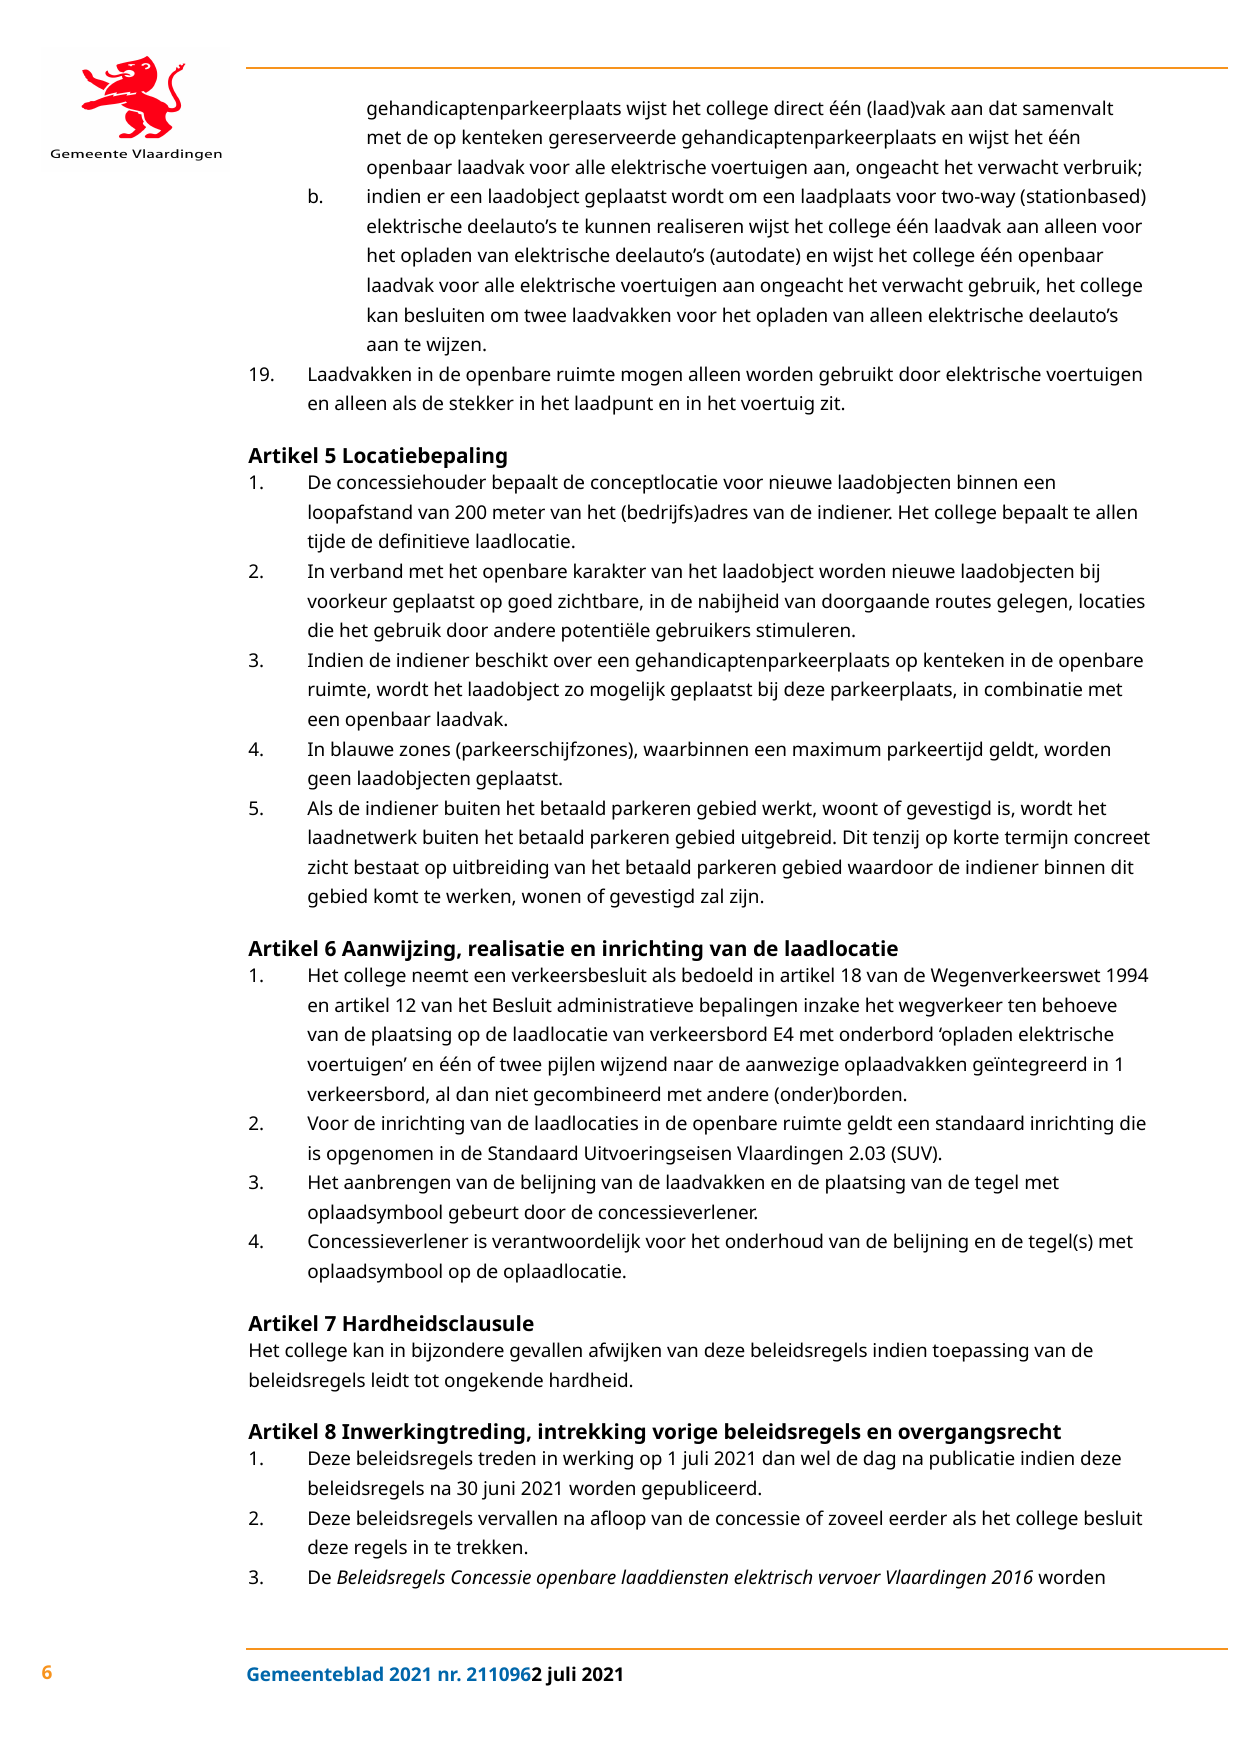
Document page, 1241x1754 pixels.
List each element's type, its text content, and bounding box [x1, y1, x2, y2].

text Artikel 6 Aanwijzing, realisatie en inrichting van de laadlocatie [248, 934, 1152, 962]
list gehandicaptenparkeerplaats wijst het college direct één (laad)vak aan dat samenvalt met de op kenteken gereserveerde gehandicaptenparkeerplaats en wijst het één openbaar laadvak voor alle elektrische voertuigen aan, ongeacht het verwacht verbruik; [307, 95, 1152, 180]
list De Beleidsregels Concessie openbare laaddiensten elektrisch vervoer Vlaardingen 2016 worden [248, 1564, 1152, 1590]
list Deze beleidsregels treden in werking op 1 juli 2021 dan wel de dag na publicatie indien deze beleidsregels na 30 juni 2021 worden gepubliceerd. [248, 1446, 1152, 1501]
list indien er een laadobject geplaatst wordt om een laadplaats voor two-way (stationbased) elektrische deelauto’s te kunnen realiseren wijst het college één laadvak aan alleen voor het opladen van elektrische deelauto’s (autodate) en wijst het college één openbaar laadvak voor alle elektrische voertuigen aan ongeacht het verwacht gebruik, het college kan besluiten om twee laadvakken voor het opladen van alleen elektrische deelauto’s aan te wijzen. [307, 183, 1152, 357]
list Indien de indiener beschikt over een gehandicaptenparkeerplaats op kenteken in de openbare ruimte, wordt het laadobject zo mogelijk geplaatst bij deze parkeerplaats, in combinatie met een openbaar laadvak. [248, 647, 1152, 732]
text Artikel 5 Locatiebepaling [248, 441, 1152, 469]
list Voor de inrichting van de laadlocaties in de openbare ruimte geldt een standaard inrichting die is opgenomen in de Standaard Uitvoeringseisen Vlaardingen 2.03 (SUV). [248, 1110, 1152, 1166]
list Als de indiener buiten het betaald parkeren gebied werkt, woont of gevestigd is, wordt het laadnetwerk buiten het betaald parkeren gebied uitgebreid. Dit tenzij op korte termijn concreet zicht bestaat op uitbreiding van het betaald parkeren gebied waardoor de indiener binnen dit gebied komt te werken, wonen of gevestigd zal zijn. [248, 795, 1152, 909]
list Het aanbrengen van de belijning van de laadvakken en de plaatsing van de tegel met oplaadsymbool gebeurt door de concessieverlener. [248, 1169, 1152, 1225]
list In verband met het openbare karakter van het laadobject worden nieuwe laadobjecten bij voorkeur geplaatst op goed zichtbare, in de nabijheid van doorgaande routes gelegen, locaties die het gebruik door andere potentiële gebruikers stimuleren. [248, 558, 1152, 643]
picture [41, 47, 231, 172]
list Deze beleidsregels vervallen na afloop van de concessie of zoveel eerder als het college besluit deze regels in te trekken. [248, 1505, 1152, 1560]
text Het college kan in bijzondere gevallen afwijken van deze beleidsregels indien toepassing van de beleidsregels leidt tot ongekende hardheid. [248, 1337, 1152, 1392]
list De concessiehouder bepaalt de conceptlocatie voor nieuwe laadobjecten binnen een loopafstand van 200 meter van het (bedrijfs)adres van de indiener. Het college bepaalt te allen tijde de definitieve laadlocatie. [248, 469, 1152, 554]
text Artikel 8 Inwerkingtreding, intrekking vorige beleidsregels en overgangsrecht [248, 1417, 1152, 1446]
list Het college neemt een verkeersbesluit als bedoeld in artikel 18 van de Wegenverkeerswet 1994 en artikel 12 van het Besluit administratieve bepalingen inzake het wegverkeer ten behoeve van de plaatsing op de laadlocatie van verkeersbord E4 met onderbord ‘opladen elektrische voertuigen’ en één of twee pijlen wijzend naar de aanwezige oplaadvakken geïntegreerd in 1 verkeersbord, al dan niet gecombineerd met andere (onder)borden. [248, 962, 1152, 1107]
list Concessieverlener is verantwoordelijk voor het onderhoud van de belijning en de tegel(s) met oplaadsymbool op de oplaadlocatie. [248, 1229, 1152, 1284]
list In blauwe zones (parkeerschijfzones), waarbinnen een maximum parkeertijd geldt, worden geen laadobjecten geplaatst. [248, 736, 1152, 791]
text Artikel 7 Hardheidsclausule [248, 1309, 1152, 1337]
list Laadvakken in de openbare ruimte mogen alleen worden gebruikt door elektrische voertuigen en alleen als de stekker in het laadpunt en in het voertuig zit. [248, 361, 1152, 416]
